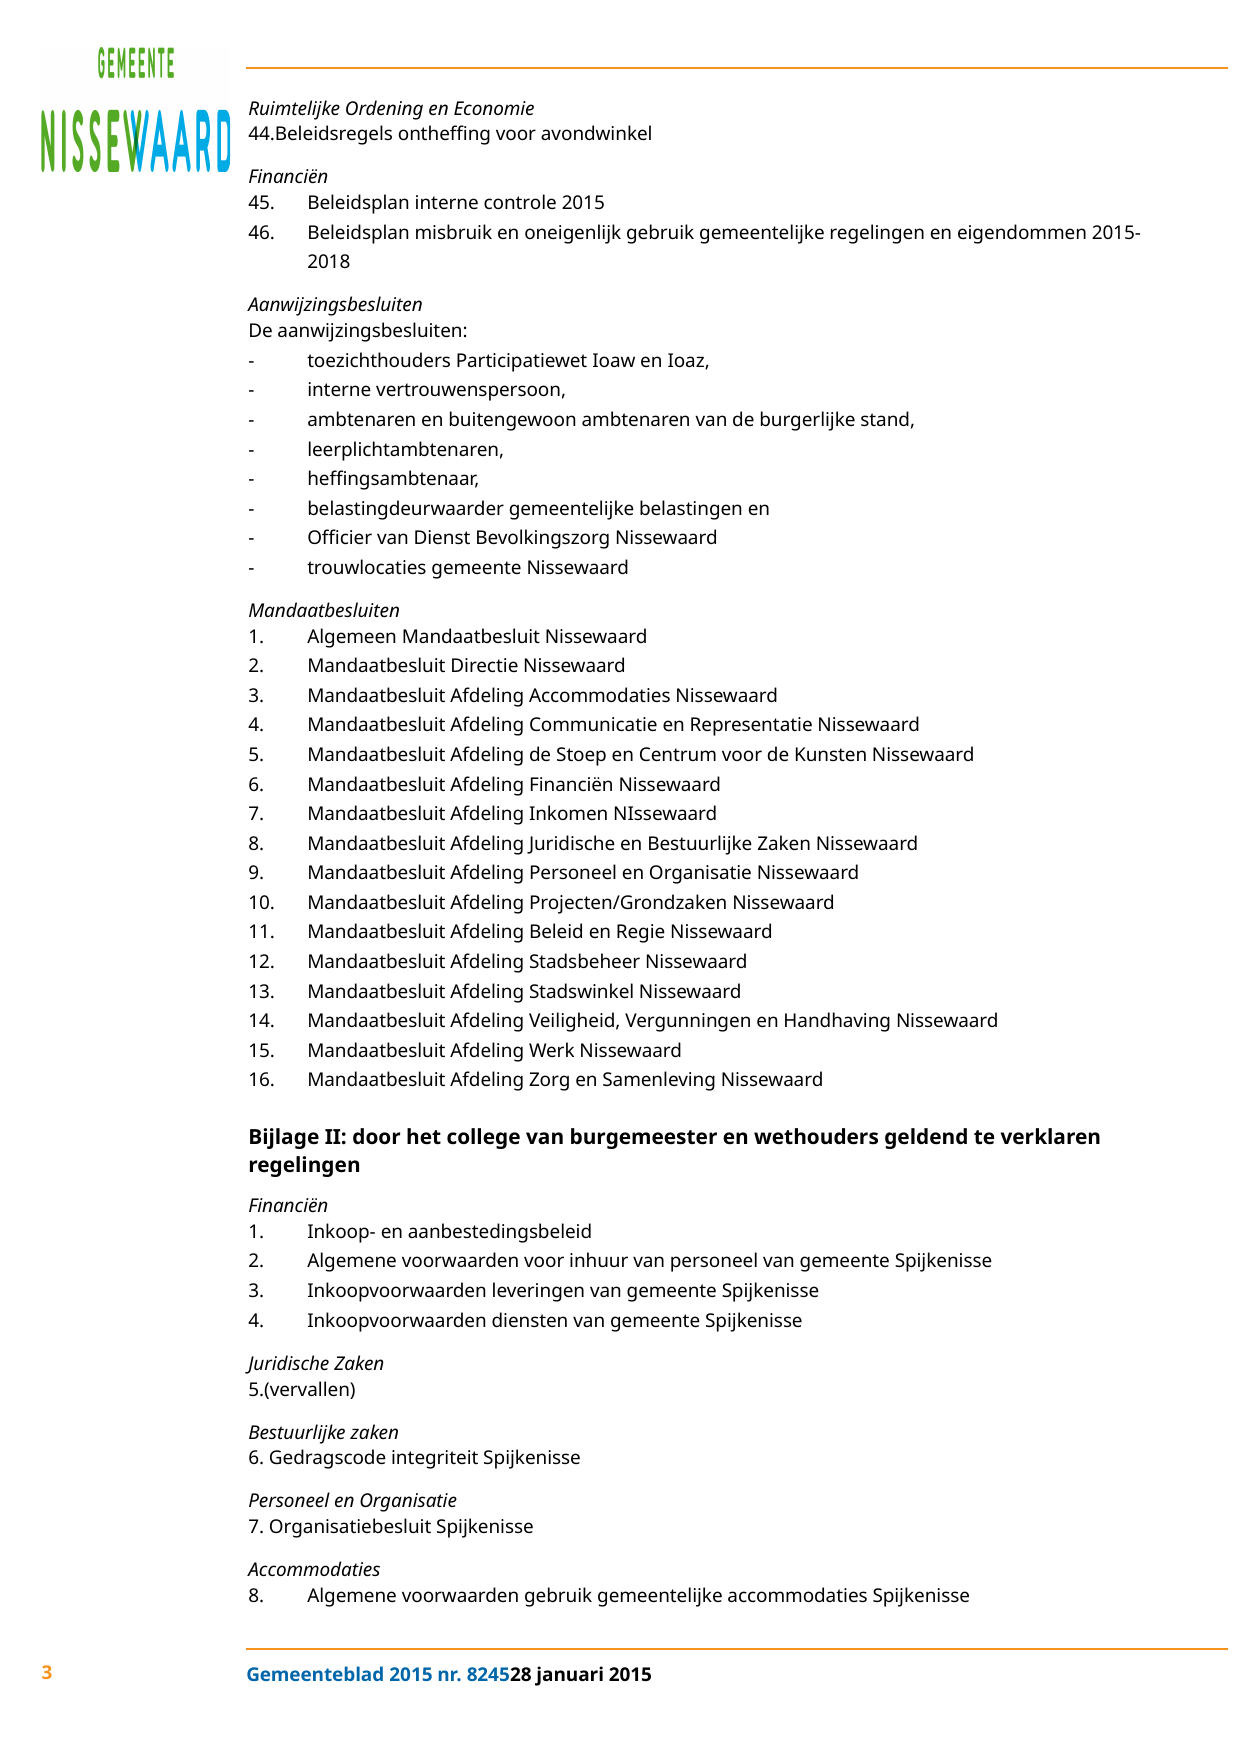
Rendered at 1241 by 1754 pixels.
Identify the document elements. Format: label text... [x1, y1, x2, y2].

list Mandaatbesluit Afdeling Stadsbeheer Nissewaard [248, 948, 1152, 974]
picture [201, 122, 206, 138]
list Algemeen Mandaatbesluit Nissewaard [248, 623, 1152, 649]
text Financiën [248, 1192, 1152, 1218]
text Mandaatbesluiten [248, 597, 1152, 623]
text Accommodaties [248, 1557, 1152, 1582]
list toezichthouders Participatiewet Ioaw en Ioaz, [248, 347, 1152, 373]
picture [222, 122, 227, 160]
list heffingsambtenaar, [248, 465, 1152, 491]
list Mandaatbesluit Afdeling Werk Nissewaard [248, 1037, 1152, 1063]
text 6. Gedragscode integriteit Spijkenisse [248, 1444, 1152, 1470]
text 44.Beleidsregels ontheffing voor avondwinkel [248, 121, 1152, 146]
list Mandaatbesluit Afdeling Communicatie en Representatie Nissewaard [248, 712, 1152, 737]
list Algemene voorwaarden voor inhuur van personeel van gemeente Spijkenisse [248, 1248, 1152, 1273]
list Mandaatbesluit Afdeling Zorg en Samenleving Nissewaard [248, 1067, 1152, 1092]
list Mandaatbesluit Afdeling Veiligheid, Vergunningen en Handhaving Nissewaard [248, 1007, 1152, 1033]
text Ruimtelijke Ordening en Economie [248, 95, 1152, 121]
list Mandaatbesluit Afdeling Projecten/Grondzaken Nissewaard [248, 889, 1152, 915]
text Bestuurlijke zaken [248, 1419, 1152, 1444]
list belastingdeurwaarder gemeentelijke belastingen en [248, 495, 1152, 521]
text Bijlage II: door het college van burgemeester en wethouders geldend te verklaren regelingen [248, 1122, 1152, 1179]
picture [176, 157, 187, 172]
list Algemene voorwaarden gebruik gemeentelijke accommodaties Spijkenisse [248, 1582, 1152, 1608]
text 7. Organisatiebesluit Spijkenisse [248, 1513, 1152, 1539]
text 5.(vervallen) [248, 1376, 1152, 1401]
picture [154, 157, 165, 172]
list Mandaatbesluit Afdeling de Stoep en Centrum voor de Kunsten Nissewaard [248, 741, 1152, 767]
list Beleidsplan misbruik en oneigenlijk gebruik gemeentelijke regelingen en eigendommen 2015-2018 [248, 219, 1152, 274]
text Aanwijzingsbesluiten [248, 292, 1152, 317]
picture [200, 151, 206, 172]
list Mandaatbesluit Afdeling Financiën Nissewaard [248, 771, 1152, 797]
text De aanwijzingsbesluiten: [248, 317, 1152, 343]
list Officier van Dienst Bevolkingszorg Nissewaard [248, 524, 1152, 550]
list Mandaatbesluit Afdeling Accommodaties Nissewaard [248, 682, 1152, 708]
list leerplichtambtenaren, [248, 436, 1152, 461]
list Inkoopvoorwaarden leveringen van gemeente Spijkenisse [248, 1277, 1152, 1303]
list ambtenaren en buitengewoon ambtenaren van de burgerlijke stand, [248, 406, 1152, 432]
text Juridische Zaken [248, 1350, 1152, 1376]
list Mandaatbesluit Afdeling Personeel en Organisatie Nissewaard [248, 859, 1152, 885]
list Inkoop- en aanbestedingsbeleid [248, 1218, 1152, 1244]
list Mandaatbesluit Afdeling Inkomen NIssewaard [248, 800, 1152, 826]
list interne vertrouwenspersoon, [248, 377, 1152, 402]
picture [41, 47, 231, 172]
list Mandaatbesluit Afdeling Beleid en Regie Nissewaard [248, 919, 1152, 944]
list Inkoopvoorwaarden diensten van gemeente Spijkenisse [248, 1307, 1152, 1333]
list Mandaatbesluit Directie Nissewaard [248, 652, 1152, 678]
list trouwlocaties gemeente Nissewaard [248, 554, 1152, 580]
list Mandaatbesluit Afdeling Stadswinkel Nissewaard [248, 978, 1152, 1004]
list Beleidsplan interne controle 2015 [248, 189, 1152, 215]
list Mandaatbesluit Afdeling Juridische en Bestuurlijke Zaken Nissewaard [248, 830, 1152, 856]
text Personeel en Organisatie [248, 1488, 1152, 1513]
text Financiën [248, 164, 1152, 189]
